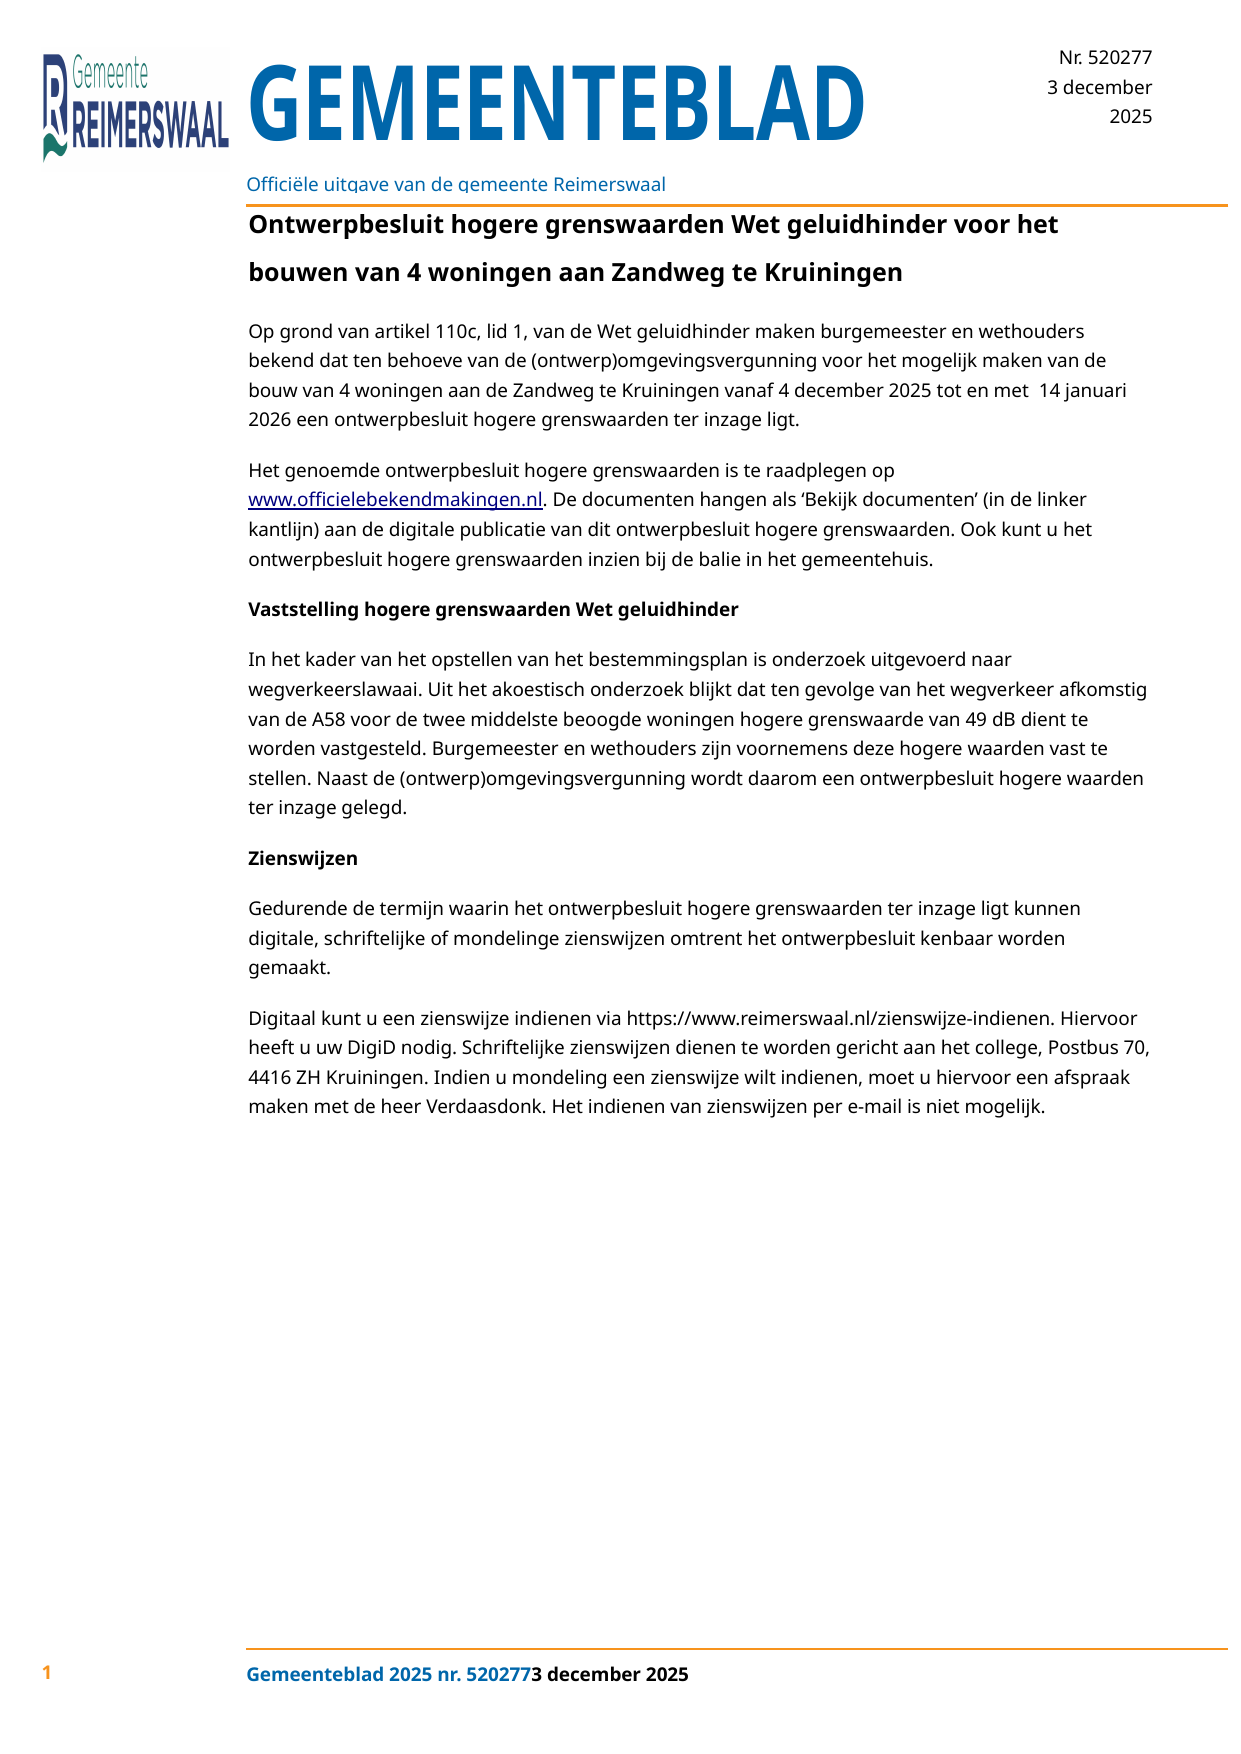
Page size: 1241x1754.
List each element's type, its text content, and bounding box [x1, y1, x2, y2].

text Ontwerpbesluit hogere grenswaarden Wet geluidhinder voor het bouwen van 4 woningen aan Zandweg te Kruiningen [248, 207, 1152, 288]
picture [41, 47, 231, 172]
text In het kader van het opstellen van het bestemmingsplan is onderzoek uitgevoerd naar wegverkeerslawaai. Uit het akoestisch onderzoek blijkt dat ten gevolge van het wegverkeer afkomstig van de A58 voor de twee middelste beoogde woningen hogere grenswaarde van 49 dB dient te worden vastgesteld. Burgemeester en wethouders zijn voornemens deze hogere waarden vast te stellen. Naast de (ontwerp)omgevingsvergunning wordt daarom een ontwerpbesluit hogere waarden ter inzage gelegd. [248, 647, 1152, 820]
text Het genoemde ontwerpbesluit hogere grenswaarden is te raadplegen op www.officielebekendmakingen.nl. De documenten hangen als ‘Bekijk documenten’ (in de linker kantlijn) aan de digitale publicatie van dit ontwerpbesluit hogere grenswaarden. Ook kunt u het ontwerpbesluit hogere grenswaarden inzien bij de balie in het gemeentehuis. [248, 457, 1152, 572]
text Digitaal kunt u een zienswijze indienen via https://www.reimerswaal.nl/zienswijze-indienen. Hiervoor heeft u uw DigiD nodig. Schriftelijke zienswijzen dienen te worden gericht aan het college, Postbus 70, 4416 ZH Kruiningen. Indien u mondeling een zienswijze wilt indienen, moet u hiervoor een afspraak maken met de heer Verdaasdonk. Het indienen van zienswijzen per e-mail is niet mogelijk. [248, 1005, 1152, 1119]
text Zienswijzen [248, 845, 1152, 871]
text Gedurende de termijn waarin het ontwerpbesluit hogere grenswaarden ter inzage ligt kunnen digitale, schriftelijke of mondelinge zienswijzen omtrent het ontwerpbesluit kenbaar worden gemaakt. [248, 895, 1152, 980]
text Vaststelling hogere grenswaarden Wet geluidhinder [248, 596, 1152, 622]
text Op grond van artikel 110c, lid 1, van de Wet geluidhinder maken burgemeester en wethouders bekend dat ten behoeve van de (ontwerp)omgevingsvergunning voor het mogelijk maken van de bouw van 4 woningen aan de Zandweg te Kruiningen vanaf ​4 december 2025​ tot en met ​ 14 januari 2026​ een ontwerpbesluit hogere grenswaarden ter inzage ligt. [248, 318, 1152, 432]
